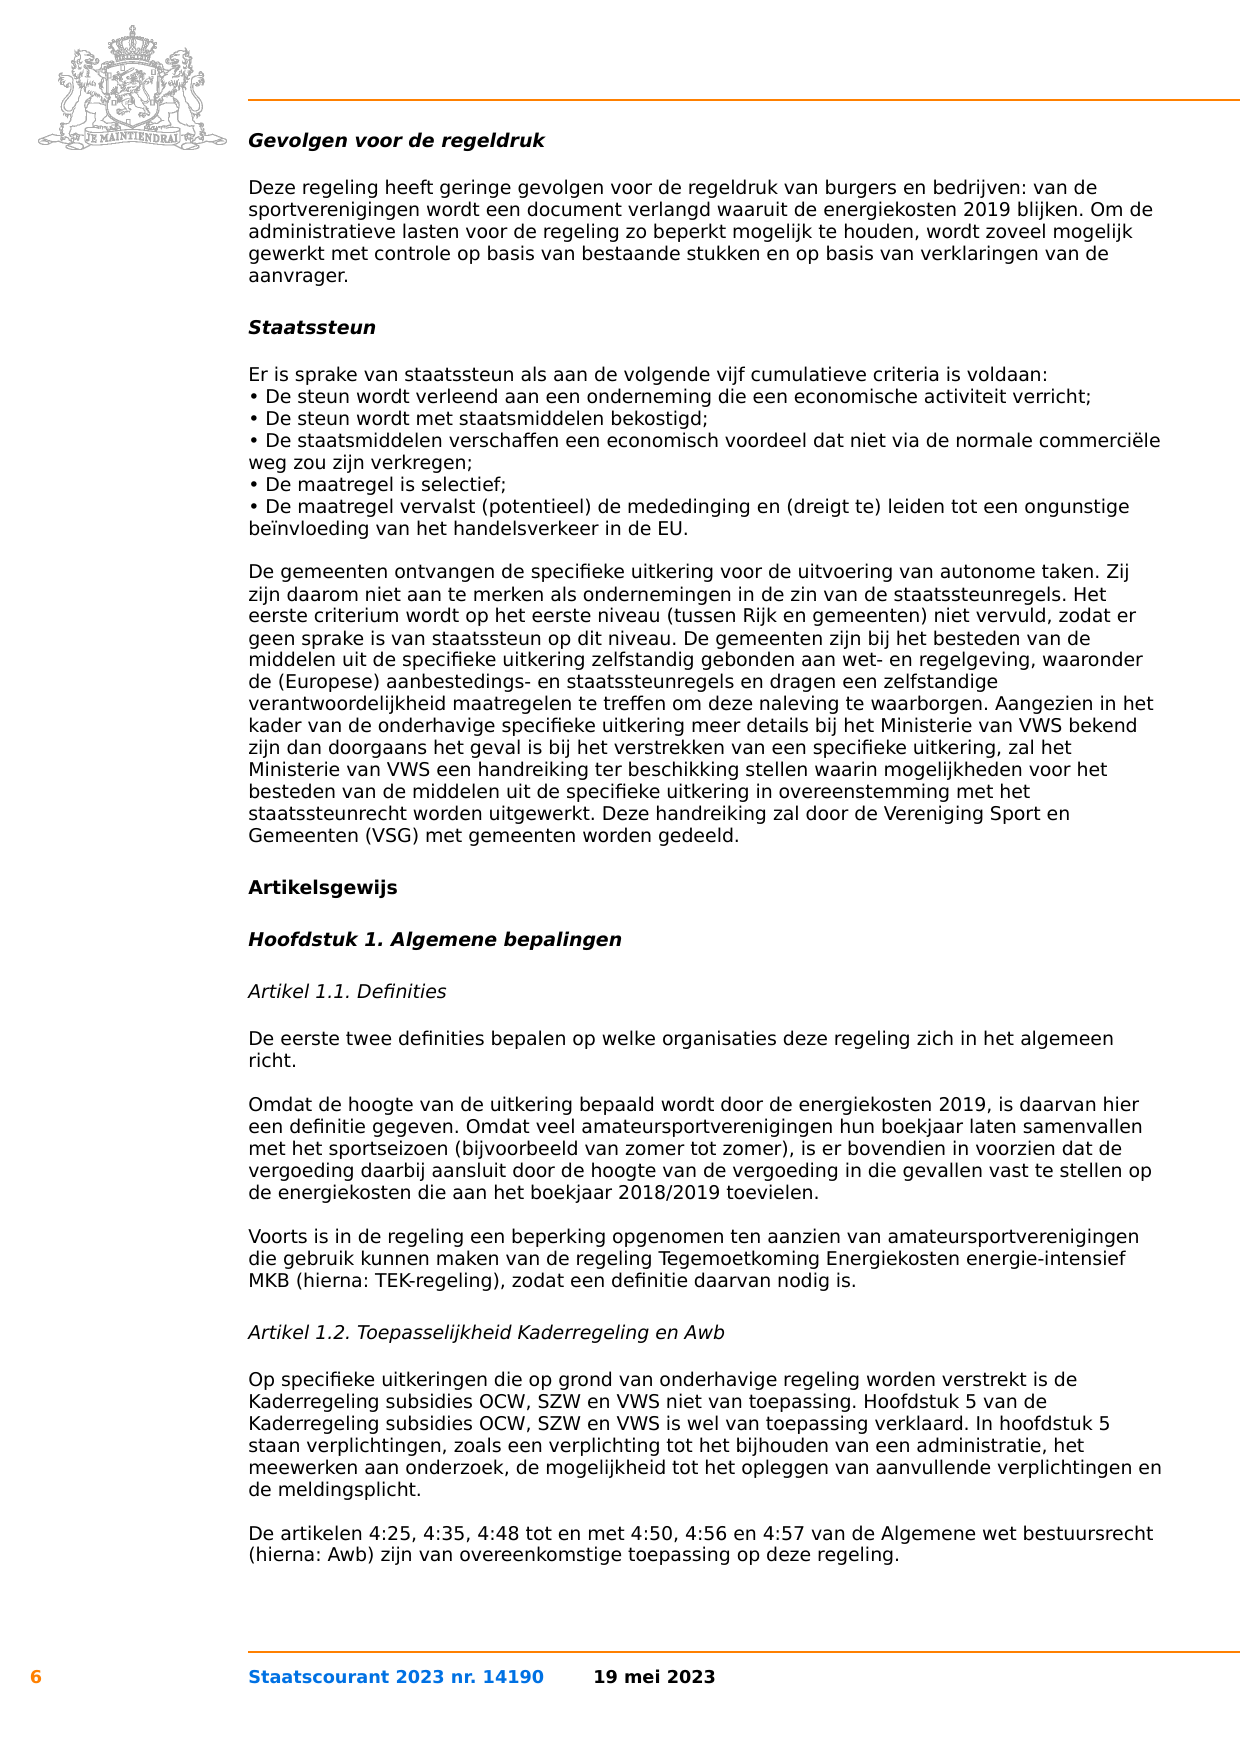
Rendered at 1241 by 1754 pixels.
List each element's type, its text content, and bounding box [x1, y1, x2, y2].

text Voorts is in de regeling een beperking opgenomen ten aanzien van amateursportverenigingen die gebruik kunnen maken van de regeling Tegemoetkoming Energiekosten energie-intensief MKB (hierna: TEK-regeling), zodat een definitie daarvan nodig is. [248, 1226, 1163, 1292]
text Deze regeling heeft geringe gevolgen voor de regeldruk van burgers en bedrijven: van de sportverenigingen wordt een document verlangd waaruit de energiekosten 2019 blijken. Om de administratieve lasten voor de regeling zo beperkt mogelijk te houden, wordt zoveel mogelijk gewerkt met controle op basis van bestaande stukken en op basis van verklaringen van de aanvrager. [248, 177, 1163, 287]
text De artikelen 4:25, 4:35, 4:48 tot en met 4:50, 4:56 en 4:57 van de Algemene wet bestuursrecht (hierna: Awb) zijn van overeenkomstige toepassing op deze regeling. [248, 1522, 1163, 1566]
text De eerste twee definities bepalen op welke organisaties deze regeling zich in het algemeen richt. [248, 1028, 1163, 1072]
text • De steun wordt met staatsmiddelen bekostigd; [248, 408, 1163, 430]
text • De steun wordt verleend aan een onderneming die een economische activiteit verricht; [248, 386, 1163, 408]
picture [38, 25, 227, 150]
text • De maatregel vervalst (potentieel) de mededinging en (dreigt te) leiden tot een ongunstige beïnvloeding van het handelsverkeer in de EU. [248, 496, 1163, 539]
text Omdat de hoogte van de uitkering bepaald wordt door de energiekosten 2019, is daarvan hier een definitie gegeven. Omdat veel amateursportverenigingen hun boekjaar laten samenvallen met het sportseizoen (bijvoorbeeld van zomer tot zomer), is er bovendien in voorzien dat de vergoeding daarbij aansluit door de hoogte van de vergoeding in die gevallen vast te stellen op de energiekosten die aan het boekjaar 2018/2019 toevielen. [248, 1094, 1163, 1204]
subtitle Artikel 1.1. Definities [248, 981, 1163, 1003]
text • De maatregel is selectief; [248, 474, 1163, 496]
subtitle Hoofdstuk 1. Algemene bepalingen [248, 929, 1163, 951]
subtitle Artikelsgewijs [248, 877, 1163, 899]
subtitle Gevolgen voor de regeldruk [248, 130, 1163, 152]
subtitle Artikel 1.2. Toepasselijkheid Kaderregeling en Awb [248, 1322, 1163, 1344]
text De gemeenten ontvangen de specifieke uitkering voor de uitvoering van autonome taken. Zij zijn daarom niet aan te merken als ondernemingen in de zin van de staatssteunregels. Het eerste criterium wordt op het eerste niveau (tussen Rijk en gemeenten) niet vervuld, zodat er geen sprake is van staatssteun op dit niveau. De gemeenten zijn bij het besteden van de middelen uit de specifieke uitkering zelfstandig gebonden aan wet- en regelgeving, waaronder de (Europese) aanbestedings- en staatssteunregels en dragen een zelfstandige verantwoordelijkheid maatregelen te treffen om deze naleving te waarborgen. Aangezien in het kader van de onderhavige specifieke uitkering meer details bij het Ministerie van VWS bekend zijn dan doorgaans het geval is bij het verstrekken van een specifieke uitkering, zal het Ministerie van VWS een handreiking ter beschikking stellen waarin mogelijkheden voor het besteden van de middelen uit de specifieke uitkering in overeenstemming met het staatssteunrecht worden uitgewerkt. Deze handreiking zal door de Vereniging Sport en Gemeenten (VSG) met gemeenten worden gedeeld. [248, 561, 1163, 847]
text Er is sprake van staatssteun als aan de volgende vijf cumulatieve criteria is voldaan: [248, 364, 1163, 386]
text • De staatsmiddelen verschaffen een economisch voordeel dat niet via de normale commerciële weg zou zijn verkregen; [248, 430, 1163, 474]
subtitle Staatssteun [248, 317, 1163, 339]
text Op specifieke uitkeringen die op grond van onderhavige regeling worden verstrekt is de Kaderregeling subsidies OCW, SZW en VWS niet van toepassing. Hoofdstuk 5 van de Kaderregeling subsidies OCW, SZW en VWS is wel van toepassing verklaard. In hoofdstuk 5 staan verplichtingen, zoals een verplichting tot het bijhouden van een administratie, het meewerken aan onderzoek, de mogelijkheid tot het opleggen van aanvullende verplichtingen en de meldingsplicht. [248, 1369, 1163, 1501]
